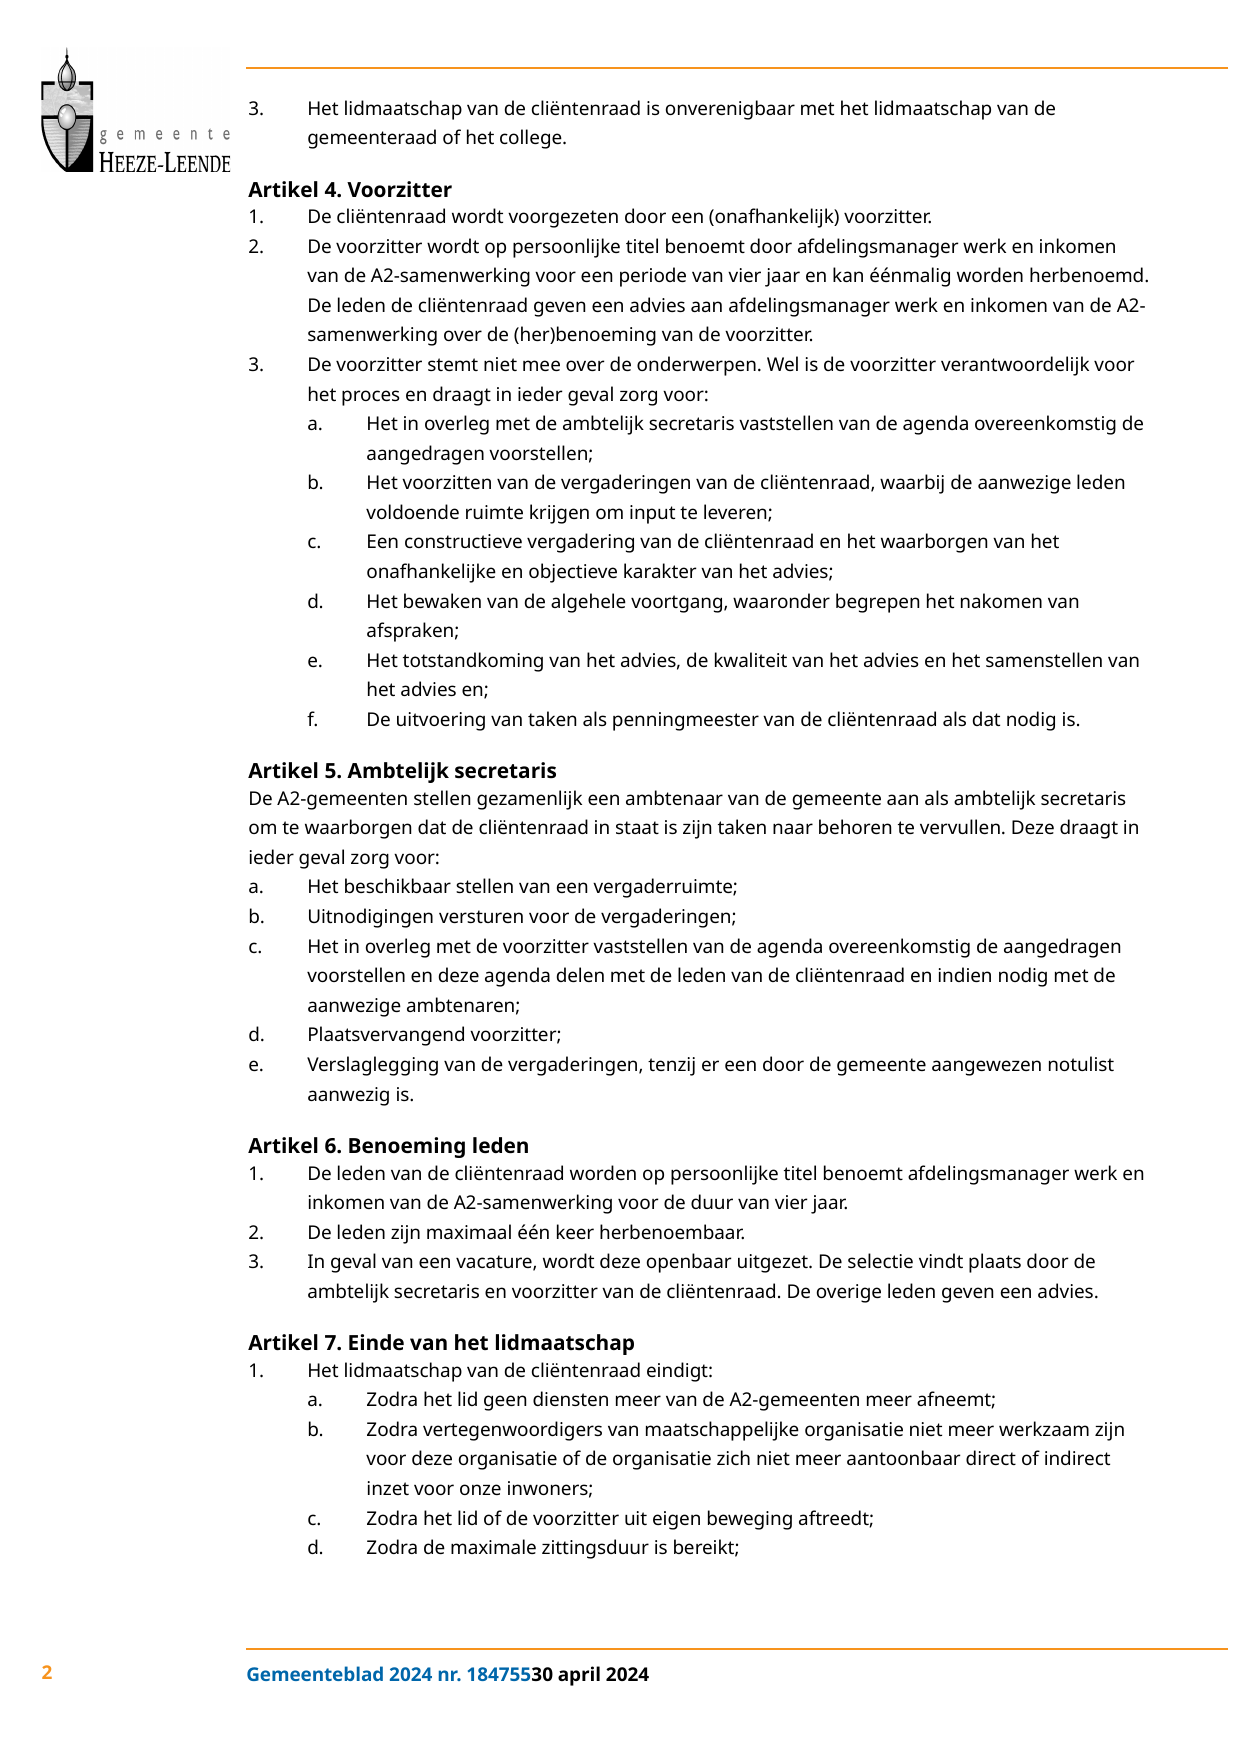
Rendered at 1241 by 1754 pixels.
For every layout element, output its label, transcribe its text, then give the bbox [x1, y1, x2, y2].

list Het bewaken van de algehele voortgang, waaronder begrepen het nakomen van afspraken; [307, 588, 1152, 643]
text Artikel 7. Einde van het lidmaatschap [248, 1328, 1152, 1357]
list Het lidmaatschap van de cliëntenraad eindigt: [248, 1357, 1152, 1383]
list Het beschikbaar stellen van een vergaderruimte; [248, 874, 1152, 899]
list De voorzitter stemt niet mee over de onderwerpen. Wel is de voorzitter verantwoordelijk voor het proces en draagt in ieder geval zorg voor: [248, 351, 1152, 406]
list Het voorzitten van de vergaderingen van de cliëntenraad, waarbij de aanwezige leden voldoende ruimte krijgen om input te leveren; [307, 469, 1152, 525]
list Zodra vertegenwoordigers van maatschappelijke organisatie niet meer werkzaam zijn voor deze organisatie of de organisatie zich niet meer aantoonbaar direct of indirect inzet voor onze inwoners; [307, 1416, 1152, 1501]
list Zodra het lid of de voorzitter uit eigen beweging aftreedt; [307, 1505, 1152, 1531]
list De leden zijn maximaal één keer herbenoembaar. [248, 1219, 1152, 1244]
list De cliëntenraad wordt voorgezeten door een (onafhankelijk) voorzitter. [248, 203, 1152, 229]
list Het in overleg met de voorzitter vaststellen van de agenda overeenkomstig de aangedragen voorstellen en deze agenda delen met de leden van de cliëntenraad en indien nodig met de aanwezige ambtenaren; [248, 933, 1152, 1018]
text De A2-gemeenten stellen gezamenlijk een ambtenaar van de gemeente aan als ambtelijk secretaris om te waarborgen dat de cliëntenraad in staat is zijn taken naar behoren te vervullen. Deze draagt in ieder geval zorg voor: [248, 785, 1152, 870]
list Een constructieve vergadering van de cliëntenraad en het waarborgen van het onafhankelijke en objectieve karakter van het advies; [307, 529, 1152, 584]
list De voorzitter wordt op persoonlijke titel benoemt door afdelingsmanager werk en inkomen van de A2-samenwerking voor een periode van vier jaar en kan éénmalig worden herbenoemd. De leden de cliëntenraad geven een advies aan afdelingsmanager werk en inkomen van de A2-samenwerking over de (her)benoeming van de voorzitter. [248, 233, 1152, 347]
list Uitnodigingen versturen voor de vergaderingen; [248, 903, 1152, 929]
list De leden van de cliëntenraad worden op persoonlijke titel benoemt afdelingsmanager werk en inkomen van de A2-samenwerking voor de duur van vier jaar. [248, 1160, 1152, 1215]
list Zodra de maximale zittingsduur is bereikt; [307, 1534, 1152, 1560]
list De uitvoering van taken als penningmeester van de cliëntenraad als dat nodig is. [307, 706, 1152, 732]
text Artikel 4. Voorzitter [248, 175, 1152, 203]
list Het totstandkoming van het advies, de kwaliteit van het advies en het samenstellen van het advies en; [307, 647, 1152, 702]
list Het in overleg met de ambtelijk secretaris vaststellen van de agenda overeenkomstig de aangedragen voorstellen; [307, 410, 1152, 466]
list Zodra het lid geen diensten meer van de A2-gemeenten meer afneemt; [307, 1386, 1152, 1412]
text Artikel 6. Benoeming leden [248, 1131, 1152, 1160]
list Het lidmaatschap van de cliëntenraad is onverenigbaar met het lidmaatschap van de gemeenteraad of het college. [248, 95, 1152, 150]
list Verslaglegging van de vergaderingen, tenzij er een door de gemeente aangewezen notulist aanwezig is. [248, 1051, 1152, 1107]
picture [41, 47, 231, 172]
list Plaatsvervangend voorzitter; [248, 1022, 1152, 1047]
list In geval van een vacature, wordt deze openbaar uitgezet. De selectie vindt plaats door de ambtelijk secretaris en voorzitter van de cliëntenraad. De overige leden geven een advies. [248, 1248, 1152, 1304]
text Artikel 5. Ambtelijk secretaris [248, 757, 1152, 785]
